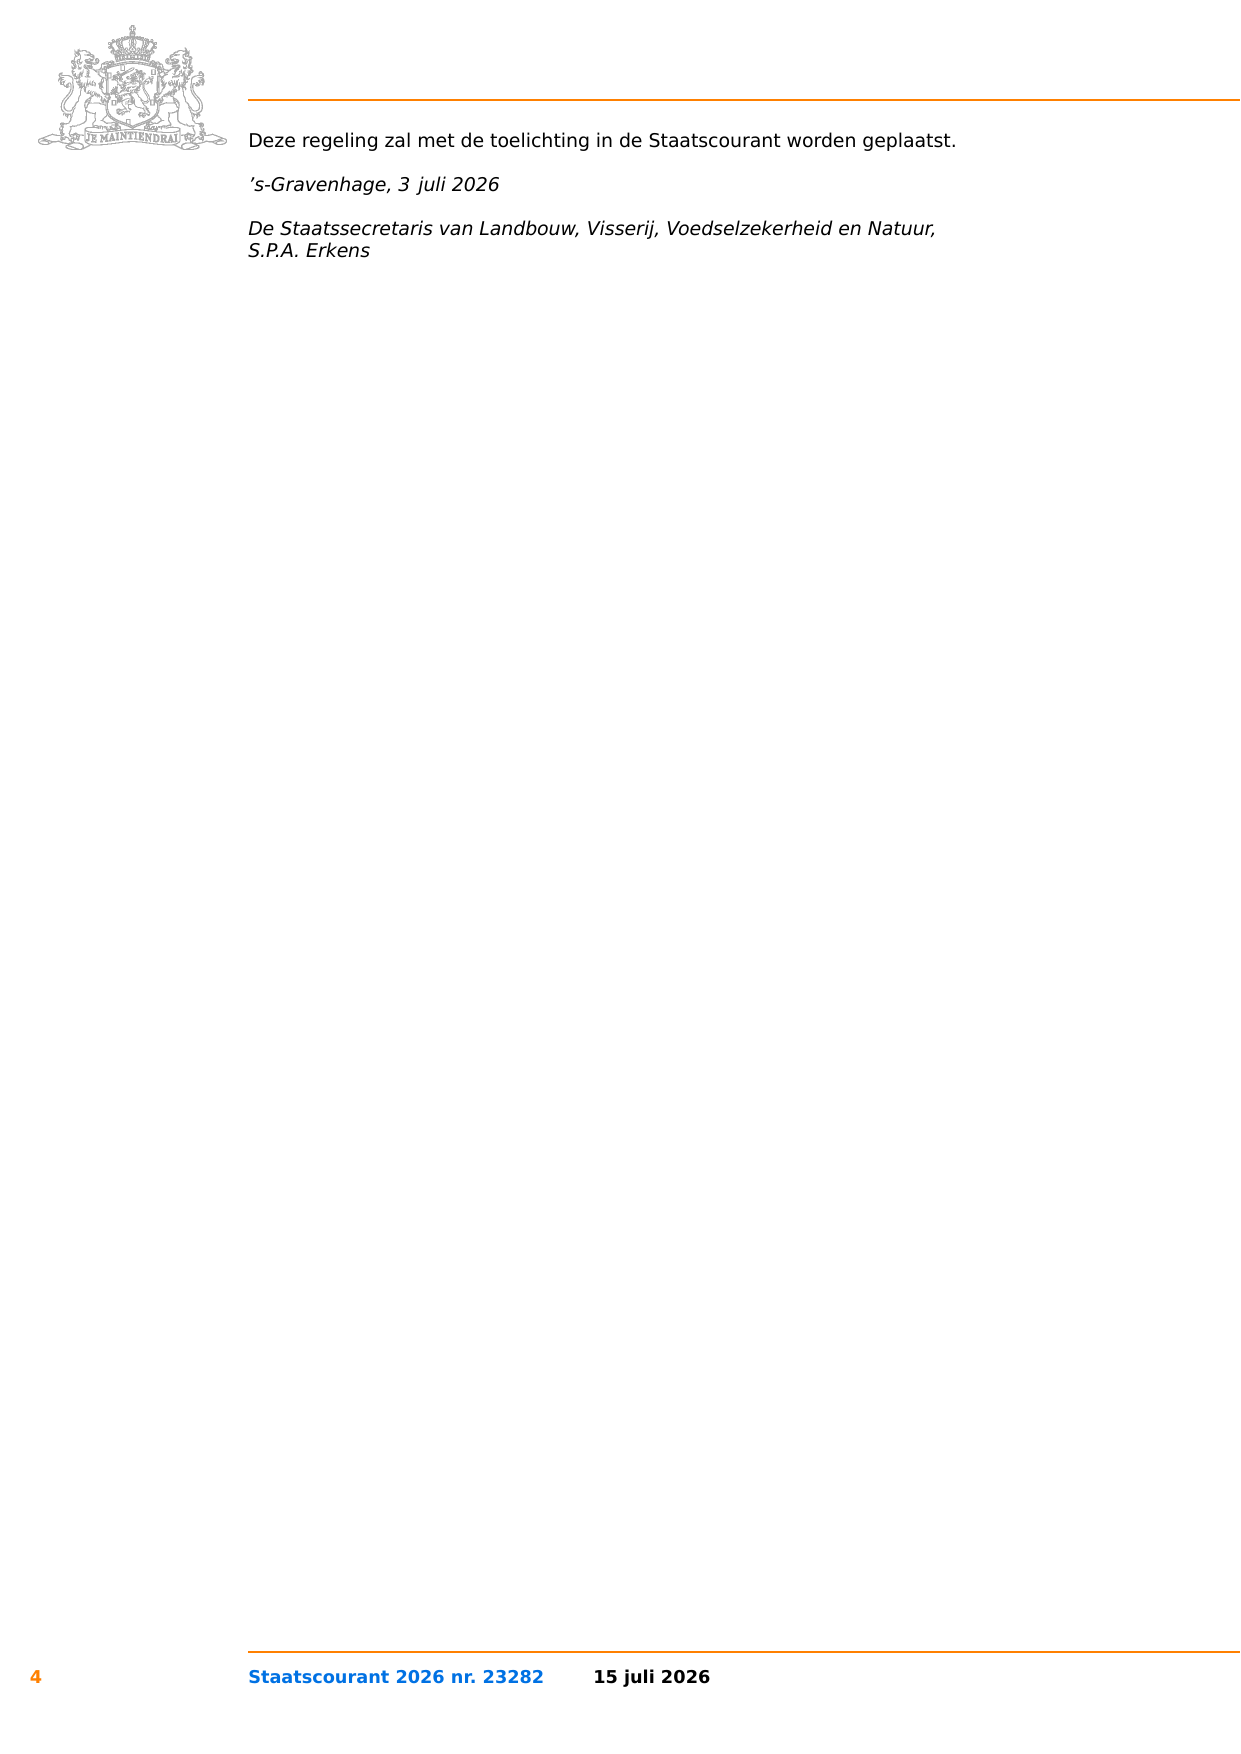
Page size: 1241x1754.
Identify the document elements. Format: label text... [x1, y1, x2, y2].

text ’s-Gravenhage, 3 juli 2026 [248, 174, 1163, 196]
text Deze regeling zal met de toelichting in de Staatscourant worden geplaatst. [248, 130, 1163, 152]
text De Staatssecretaris van Landbouw, Visserij, Voedselzekerheid en Natuur, S.P.A. Erkens [248, 218, 1163, 262]
picture [38, 25, 227, 150]
